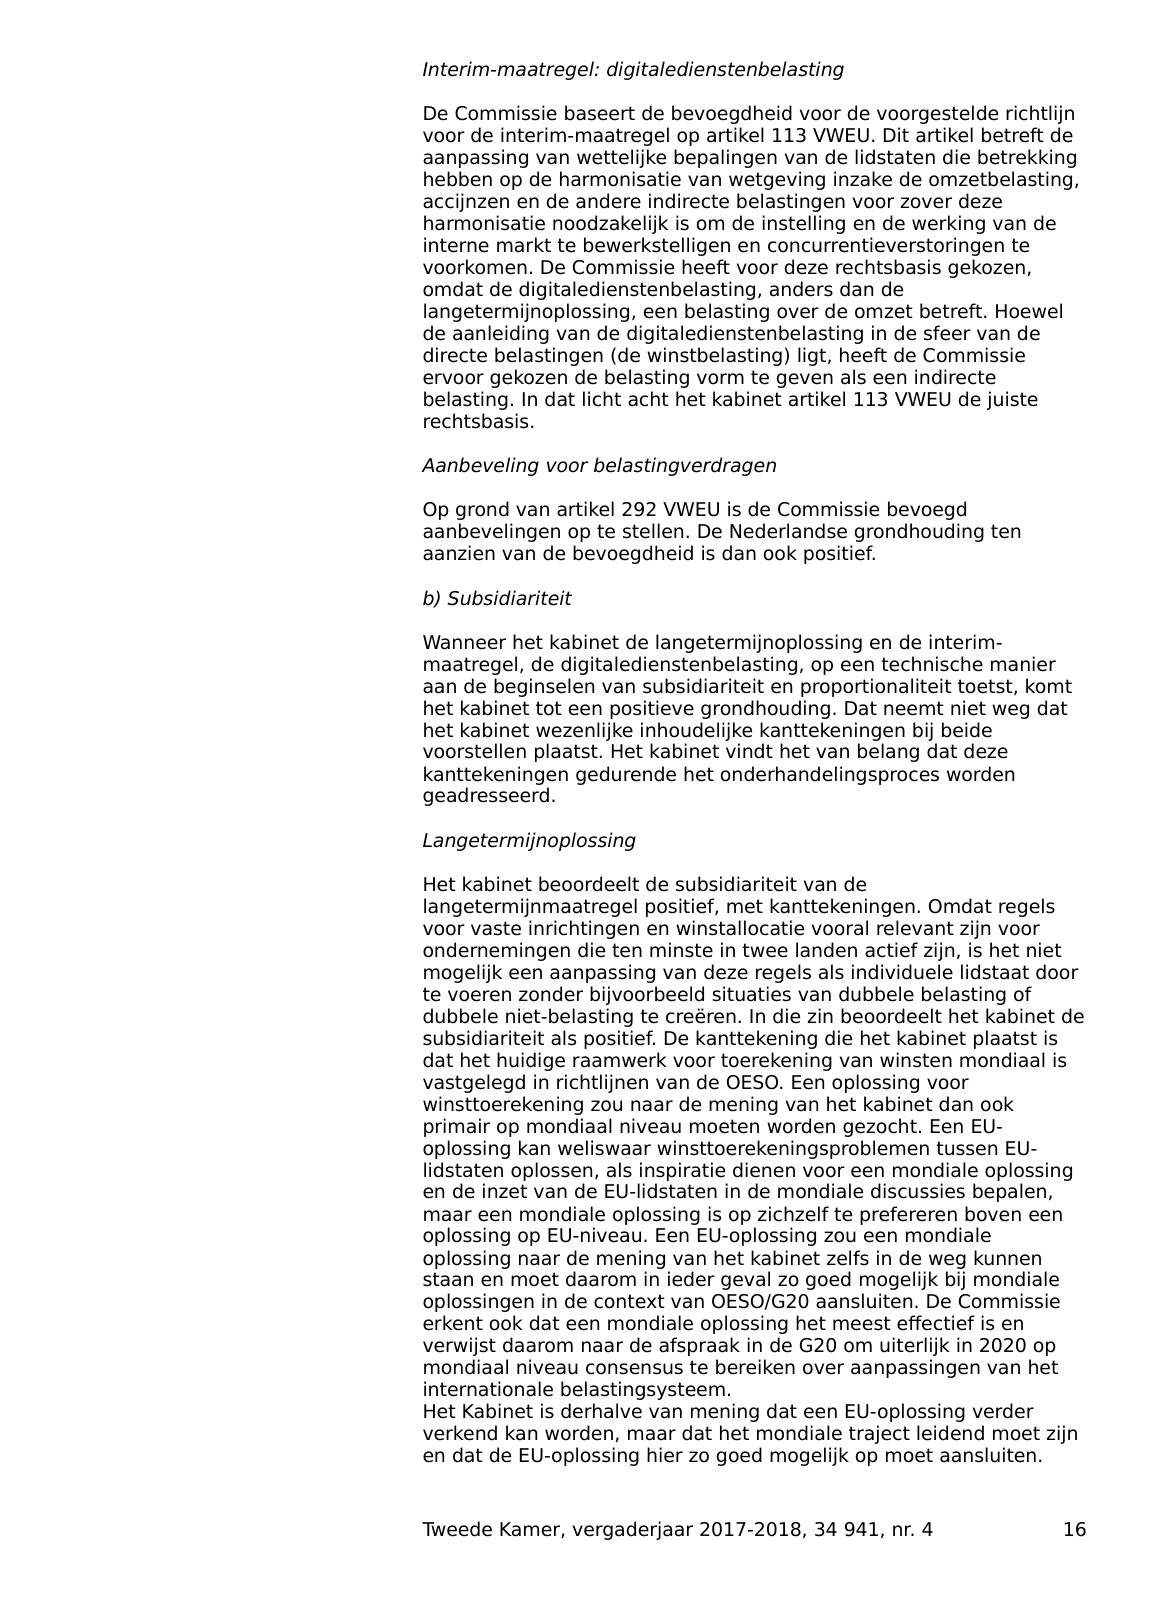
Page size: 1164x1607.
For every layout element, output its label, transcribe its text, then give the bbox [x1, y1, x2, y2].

text Het kabinet beoordeelt de subsidiariteit van de langetermijnmaatregel positief, met kanttekeningen. Omdat regels voor vaste inrichtingen en winstallocatie vooral relevant zijn voor ondernemingen die ten minste in twee landen actief zijn, is het niet mogelijk een aanpassing van deze regels als individuele lidstaat door te voeren zonder bijvoorbeeld situaties van dubbele belasting of dubbele niet-belasting te creëren. In die zin beoordeelt het kabinet de subsidiariteit als positief. De kanttekening die het kabinet plaatst is dat het huidige raamwerk voor toerekening van winsten mondiaal is vastgelegd in richtlijnen van de OESO. Een oplossing voor winsttoerekening zou naar de mening van het kabinet dan ook primair op mondiaal niveau moeten worden gezocht. Een EU-oplossing kan weliswaar winsttoerekeningsproblemen tussen EU-lidstaten oplossen, als inspiratie dienen voor een mondiale oplossing en de inzet van de EU-lidstaten in de mondiale discussies bepalen, maar een mondiale oplossing is op zichzelf te prefereren boven een oplossing op EU-niveau. Een EU-oplossing zou een mondiale oplossing naar de mening van het kabinet zelfs in de weg kunnen staan en moet daarom in ieder geval zo goed mogelijk bij mondiale oplossingen in de context van OESO/G20 aansluiten. De Commissie erkent ook dat een mondiale oplossing het meest effectief is en verwijst daarom naar de afspraak in de G20 om uiterlijk in 2020 op mondiaal niveau consensus te bereiken over aanpassingen van het internationale belastingsysteem. [422, 874, 1087, 1401]
subtitle Interim-maatregel: digitaledienstenbelasting [422, 59, 1087, 81]
text Het Kabinet is derhalve van mening dat een EU-oplossing verder verkend kan worden, maar dat het mondiale traject leidend moet zijn en dat de EU-oplossing hier zo goed mogelijk op moet aansluiten. [422, 1401, 1087, 1467]
subtitle Aanbeveling voor belastingverdragen [422, 455, 1087, 477]
subtitle Langetermijnoplossing [422, 829, 1087, 852]
subtitle b) Subsidiariteit [422, 587, 1087, 609]
text Op grond van artikel 292 VWEU is de Commissie bevoegd aanbevelingen op te stellen. De Nederlandse grondhouding ten aanzien van de bevoegdheid is dan ook positief. [422, 499, 1087, 565]
text Wanneer het kabinet de langetermijnoplossing en de interim-maatregel, de digitaledienstenbelasting, op een technische manier aan de beginselen van subsidiariteit en proportionaliteit toetst, komt het kabinet tot een positieve grondhouding. Dat neemt niet weg dat het kabinet wezenlijke inhoudelijke kanttekeningen bij beide voorstellen plaatst. Het kabinet vindt het van belang dat deze kanttekeningen gedurende het onderhandelingsproces worden geadresseerd. [422, 632, 1087, 807]
text De Commissie baseert de bevoegdheid voor de voorgestelde richtlijn voor de interim-maatregel op artikel 113 VWEU. Dit artikel betreft de aanpassing van wettelijke bepalingen van de lidstaten die betrekking hebben op de harmonisatie van wetgeving inzake de omzetbelasting, accijnzen en de andere indirecte belastingen voor zover deze harmonisatie noodzakelijk is om de instelling en de werking van de interne markt te bewerkstelligen en concurrentieverstoringen te voorkomen. De Commissie heeft voor deze rechtsbasis gekozen, omdat de digitaledienstenbelasting, anders dan de langetermijnoplossing, een belasting over de omzet betreft. Hoewel de aanleiding van de digitaledienstenbelasting in de sfeer van de directe belastingen (de winstbelasting) ligt, heeft de Commissie ervoor gekozen de belasting vorm te geven als een indirecte belasting. In dat licht acht het kabinet artikel 113 VWEU de juiste rechtsbasis. [422, 103, 1087, 433]
